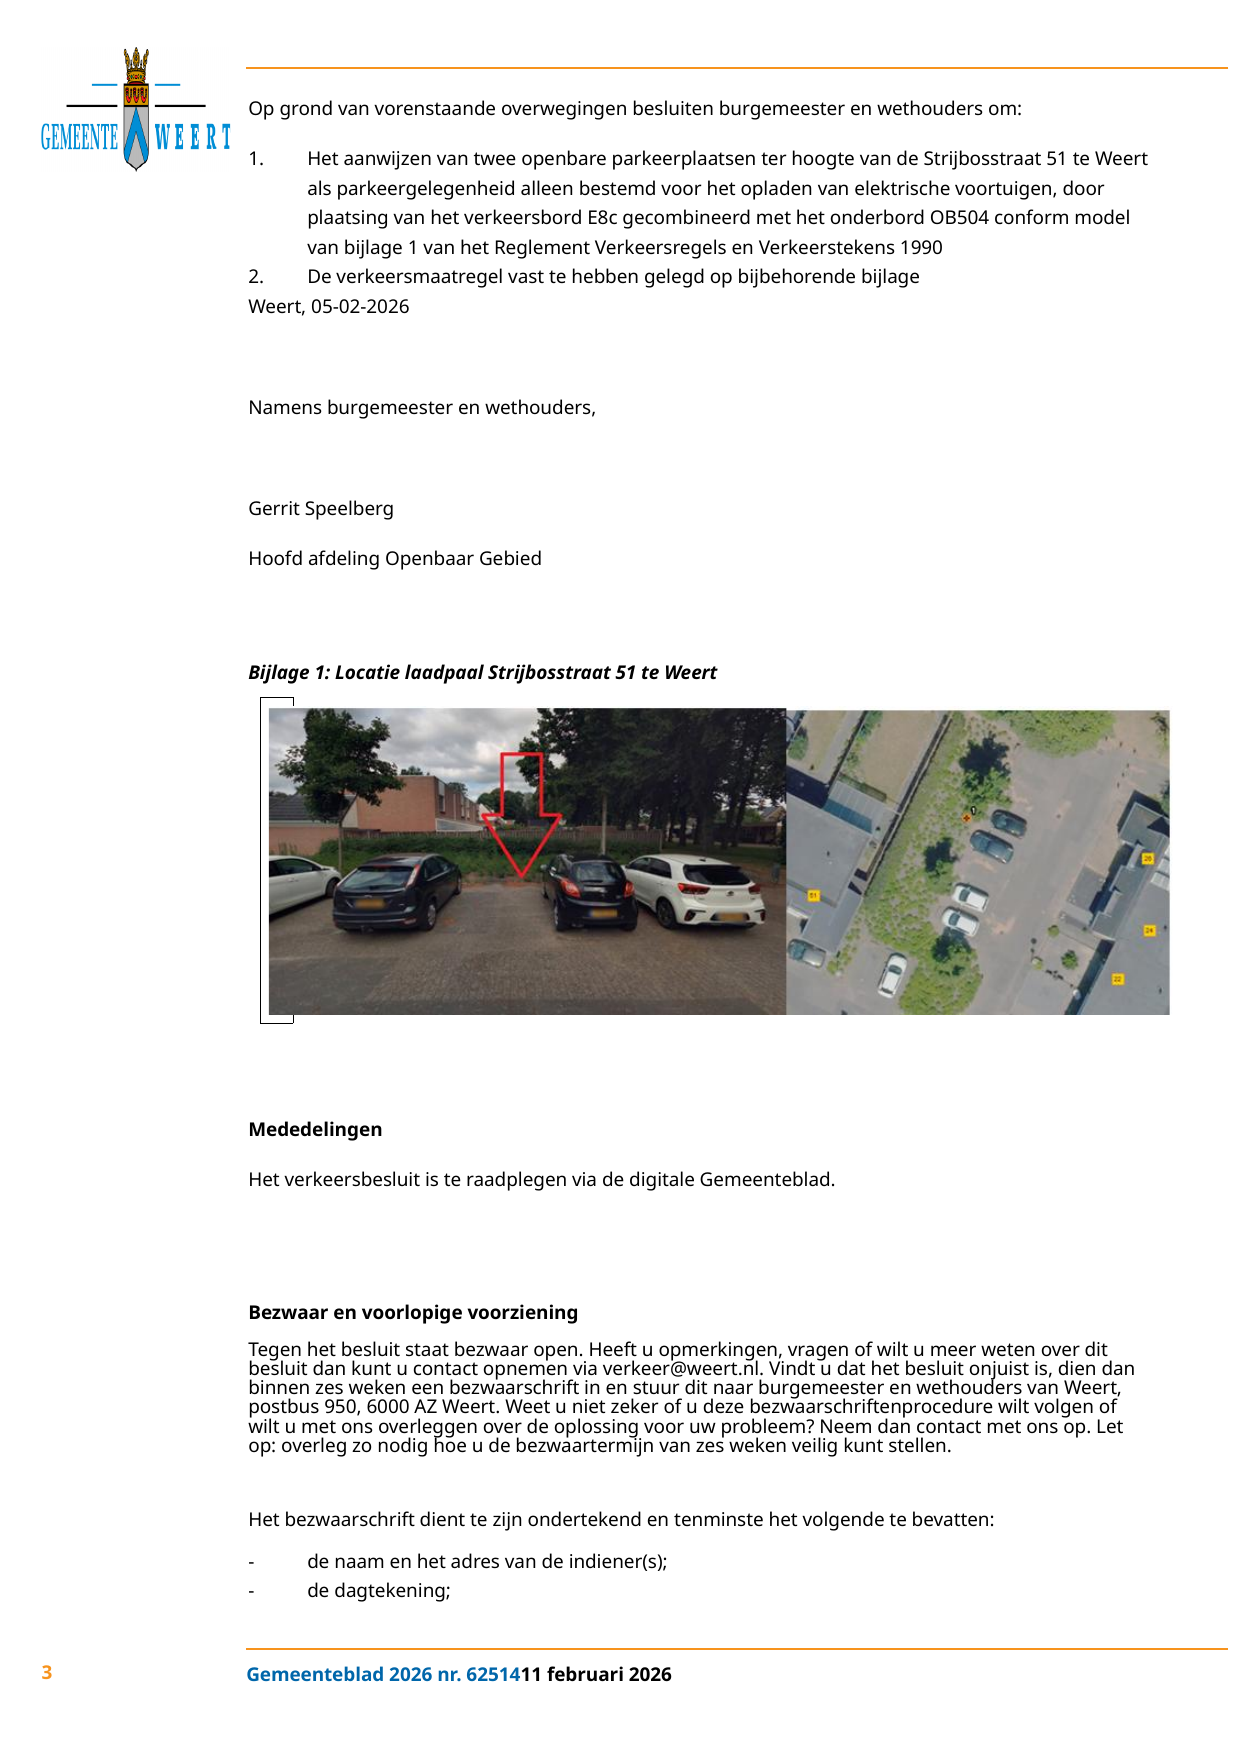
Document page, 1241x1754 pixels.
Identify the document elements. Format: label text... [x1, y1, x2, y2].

text Op grond van vorenstaande overwegingen besluiten burgemeester en wethouders om: [248, 95, 1152, 121]
list de dagtekening; [248, 1578, 1152, 1603]
text Bezwaar en voorlopige voorziening [248, 1304, 1152, 1323]
list de naam en het adres van de indiener(s); [248, 1548, 1152, 1574]
text Het verkeersbesluit is te raadplegen via de digitale Gemeenteblad. [248, 1166, 1152, 1192]
text Hoofd afdeling Openbaar Gebied [248, 545, 1152, 571]
list Het aanwijzen van twee openbare parkeerplaatsen ter hoogte van de Strijbosstraat 51 te Weert als parkeergelegenheid alleen bestemd voor het opladen van elektrische voortuigen, door plaatsing van het verkeersbord E8c gecombineerd met het onderbord OB504 conform model van bijlage 1 van het Reglement Verkeersregels en Verkeerstekens 1990 [248, 145, 1152, 260]
list De verkeersmaatregel vast te hebben gelegd op bijbehorende bijlage [248, 263, 1152, 289]
text Tegen het besluit staat bezwaar open. Heeft u opmerkingen, vragen of wilt u meer weten over dit besluit dan kunt u contact opnemen via verkeer@weert.nl. Vindt u dat het besluit onjuist is, dien dan binnen zes weken een bezwaarschrift in en stuur dit naar burgemeester en wethouders van Weert, postbus 950, 6000 AZ Weert. Weet u niet zeker of u deze bezwaarschriftenprocedure wilt volgen of wilt u met ons overleggen over de oplossing voor uw probleem? Neem dan contact met ons op. Let op: overleg zo nodig hoe u de bezwaartermijn van zes weken veilig kunt stellen. [248, 1341, 1152, 1456]
picture [268, 706, 1173, 1015]
text Mededelingen [248, 1116, 1152, 1141]
text Bijlage 1: Locatie laadpaal Strijbosstraat 51 te Weert [248, 659, 1152, 685]
text Namens burgemeester en wethouders, [248, 394, 1152, 420]
text Gerrit Speelberg [248, 495, 1152, 521]
text Het bezwaarschrift dient te zijn ondertekend en tenminste het volgende te bevatten: [248, 1511, 1152, 1530]
text Weert, 05-02-2026 [248, 293, 1152, 319]
picture [41, 47, 231, 172]
